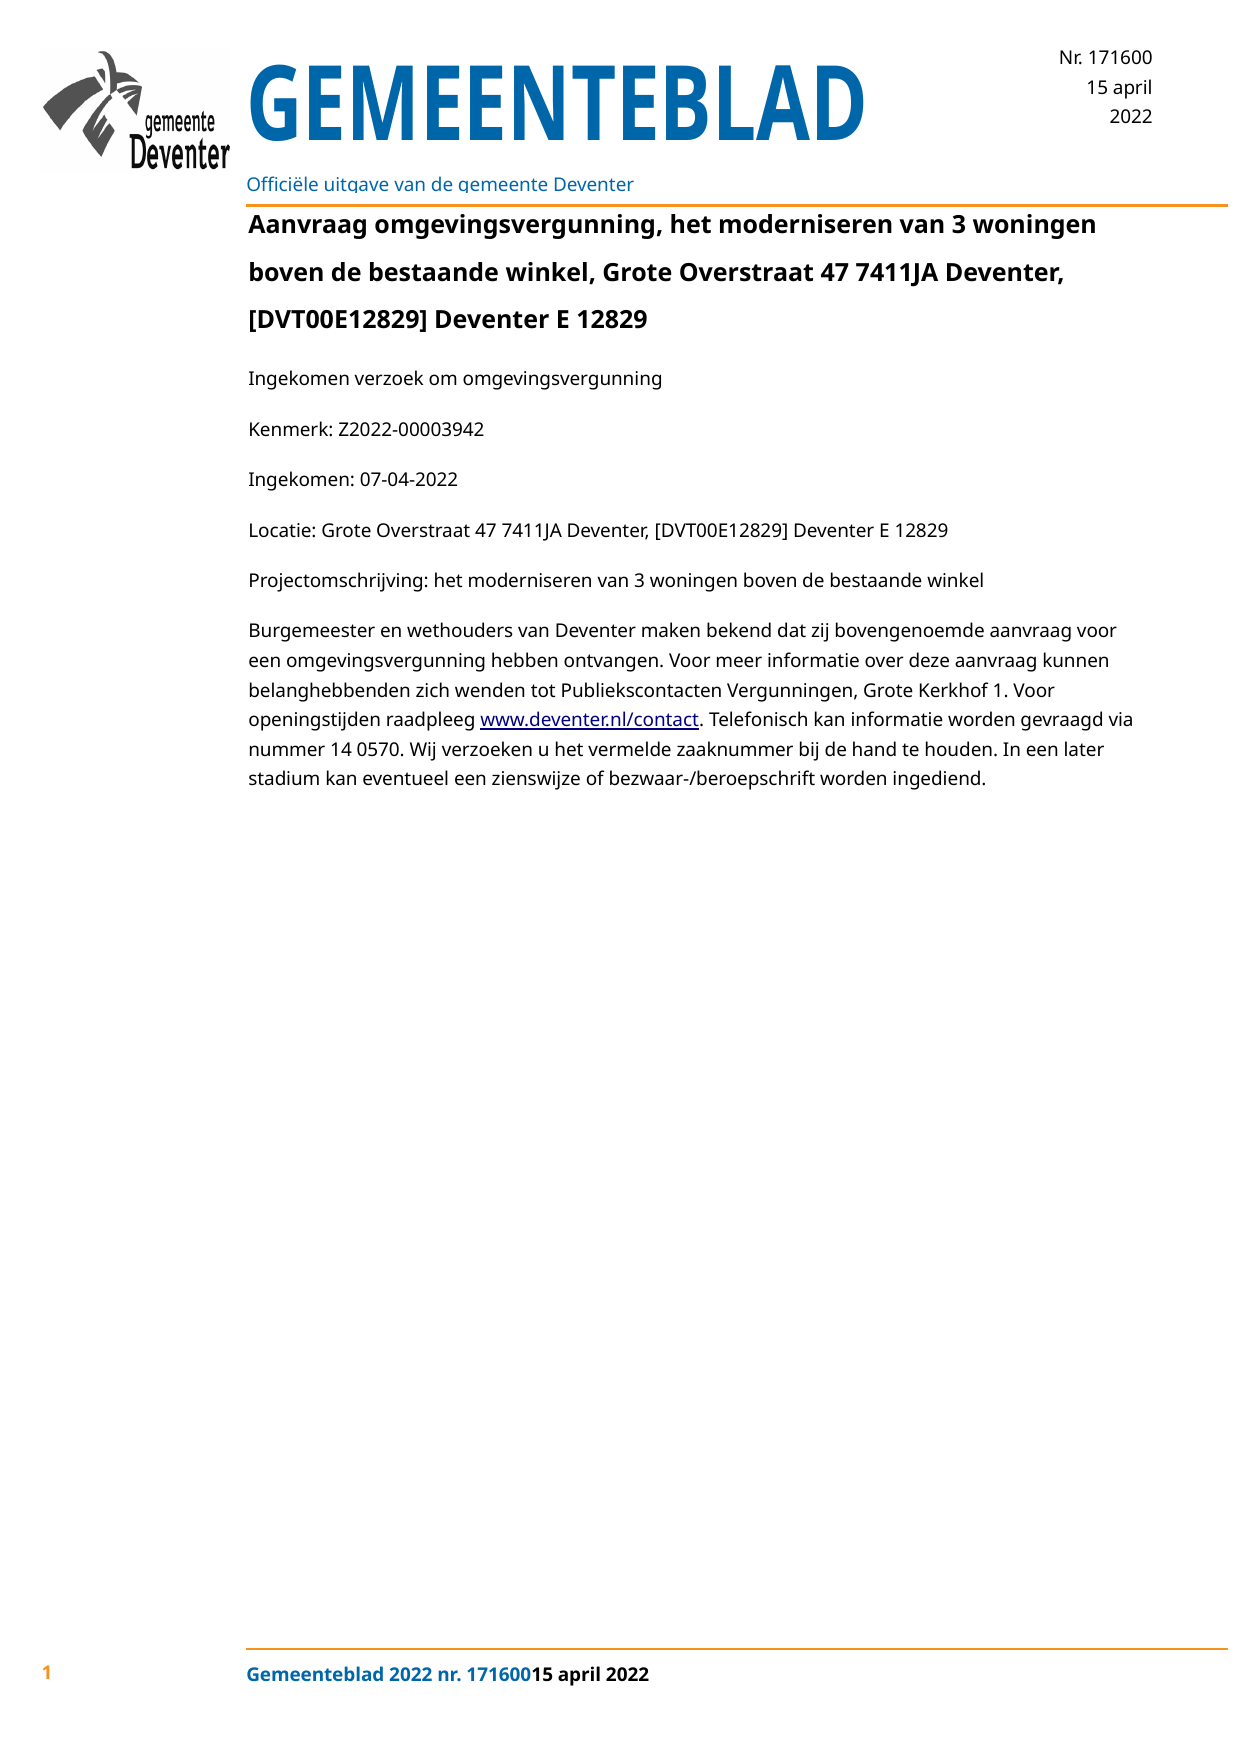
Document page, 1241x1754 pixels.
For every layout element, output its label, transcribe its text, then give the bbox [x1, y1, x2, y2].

text Burgemeester en wethouders van Deventer maken bekend dat zij bovengenoemde aanvraag voor een omgevingsvergunning hebben ontvangen. Voor meer informatie over deze aanvraag kunnen belanghebbenden zich wenden tot Publiekscontacten Vergunningen, Grote Kerkhof 1. Voor openingstijden raadpleeg www.deventer.nl/contact. Telefonisch kan informatie worden gevraagd via nummer 14 0570. Wij verzoeken u het vermelde zaaknummer bij de hand te houden. In een later stadium kan eventueel een zienswijze of bezwaar-/beroepschrift worden ingediend. [248, 618, 1152, 791]
text Aanvraag omgevingsvergunning, het moderniseren van 3 woningen boven de bestaande winkel, Grote Overstraat 47 7411JA Deventer, [DVT00E12829] Deventer E 12829 [248, 207, 1152, 336]
text Kenmerk: Z2022-00003942 [248, 416, 1152, 442]
text Projectomschrijving: het moderniseren van 3 woningen boven de bestaande winkel [248, 567, 1152, 593]
text Ingekomen: 07-04-2022 [248, 466, 1152, 492]
text Locatie: Grote Overstraat 47 7411JA Deventer, [DVT00E12829] Deventer E 12829 [248, 517, 1152, 542]
text Ingekomen verzoek om omgevingsvergunning [248, 366, 1152, 391]
picture [41, 47, 231, 172]
